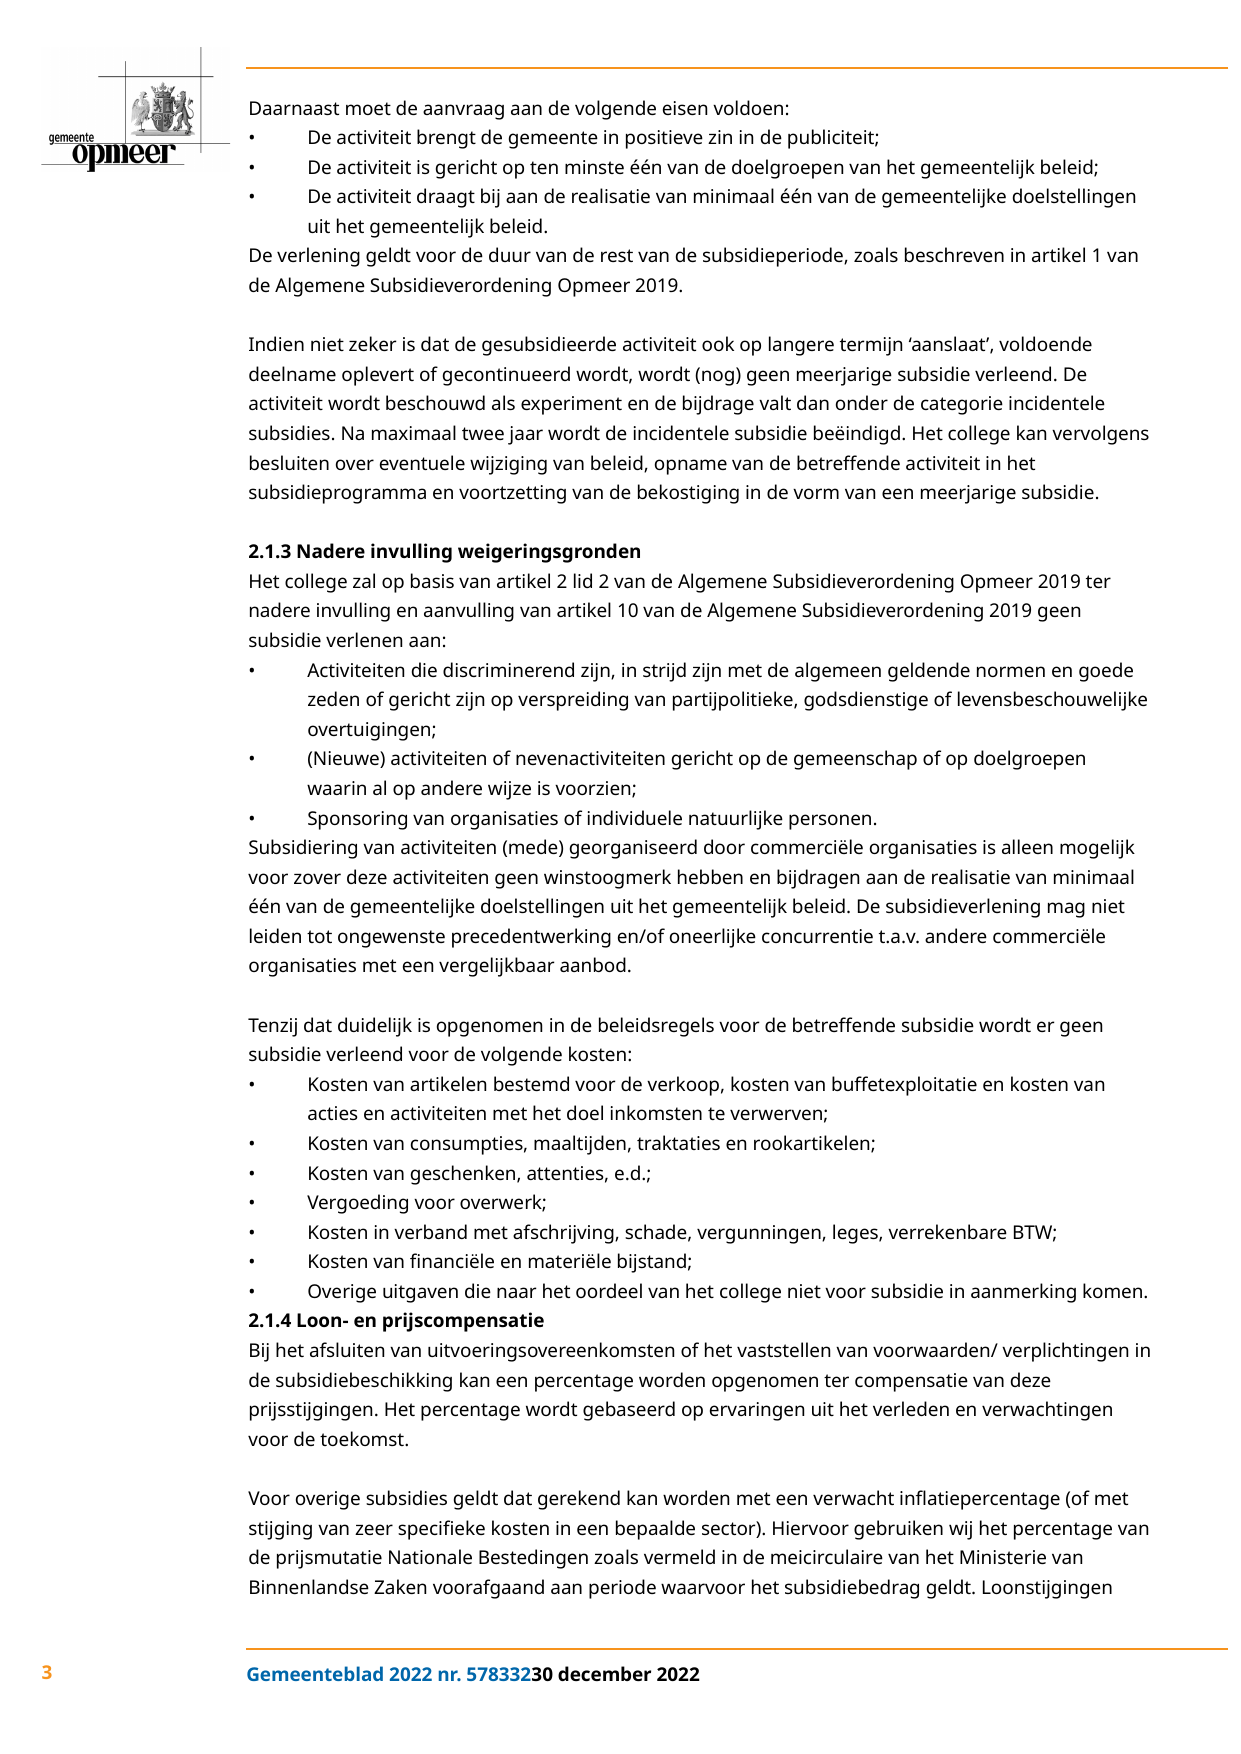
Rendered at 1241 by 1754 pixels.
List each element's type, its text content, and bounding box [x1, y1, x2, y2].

list Kosten in verband met afschrijving, schade, vergunningen, leges, verrekenbare BTW; [248, 1219, 1152, 1245]
text Subsidiering van activiteiten (mede) georganiseerd door commerciële organisaties is alleen mogelijk voor zover deze activiteiten geen winstoogmerk hebben en bijdragen aan de realisatie van minimaal één van de gemeentelijke doelstellingen uit het gemeentelijk beleid. De subsidieverlening mag niet leiden tot ongewenste precedentwerking en/of oneerlijke concurrentie t.a.v. andere commerciële organisaties met een vergelijkbaar aanbod. [248, 834, 1152, 978]
list Activiteiten die discriminerend zijn, in strijd zijn met de algemeen geldende normen en goede zeden of gericht zijn op verspreiding van partijpolitieke, godsdienstige of levensbeschouwelijke overtuigingen; [248, 657, 1152, 742]
picture [41, 47, 231, 172]
list Sponsoring van organisaties of individuele natuurlijke personen. [248, 805, 1152, 831]
list De activiteit draagt bij aan de realisatie van minimaal één van de gemeentelijke doelstellingen uit het gemeentelijk beleid. [248, 183, 1152, 239]
text 2.1.4 Loon- en prijscompensatie [248, 1308, 1152, 1333]
text Bij het afsluiten van uitvoeringsovereenkomsten of het vaststellen van voorwaarden/ verplichtingen in de subsidiebeschikking kan een percentage worden opgenomen ter compensatie van deze prijsstijgingen. Het percentage wordt gebaseerd op ervaringen uit het verleden en verwachtingen voor de toekomst. [248, 1337, 1152, 1452]
list Kosten van artikelen bestemd voor de verkoop, kosten van buffetexploitatie en kosten van acties en activiteiten met het doel inkomsten te verwerven; [248, 1071, 1152, 1126]
text Indien niet zeker is dat de gesubsidieerde activiteit ook op langere termijn ‘aanslaat’, voldoende deelname oplevert of gecontinueerd wordt, wordt (nog) geen meerjarige subsidie verleend. De activiteit wordt beschouwd als experiment en de bijdrage valt dan onder de categorie incidentele subsidies. Na maximaal twee jaar wordt de incidentele subsidie beëindigd. Het college kan vervolgens besluiten over eventuele wijziging van beleid, opname van de betreffende activiteit in het subsidieprogramma en voortzetting van de bekostiging in de vorm van een meerjarige subsidie. [248, 331, 1152, 505]
text Het college zal op basis van artikel 2 lid 2 van de Algemene Subsidieverordening Opmeer 2019 ter nadere invulling en aanvulling van artikel 10 van de Algemene Subsidieverordening 2019 geen subsidie verlenen aan: [248, 568, 1152, 653]
list Kosten van geschenken, attenties, e.d.; [248, 1160, 1152, 1186]
list Kosten van consumpties, maaltijden, traktaties en rookartikelen; [248, 1130, 1152, 1156]
list Kosten van financiële en materiële bijstand; [248, 1248, 1152, 1274]
list Vergoeding voor overwerk; [248, 1189, 1152, 1215]
text Daarnaast moet de aanvraag aan de volgende eisen voldoen: [248, 95, 1152, 121]
list Overige uitgaven die naar het oordeel van het college niet voor subsidie in aanmerking komen. [248, 1278, 1152, 1304]
text Voor overige subsidies geldt dat gerekend kan worden met een verwacht inflatiepercentage (of met stijging van zeer specifieke kosten in een bepaalde sector). Hiervoor gebruiken wij het percentage van de prijsmutatie Nationale Bestedingen zoals vermeld in de meicirculaire van het Ministerie van Binnenlandse Zaken voorafgaand aan periode waarvoor het subsidiebedrag geldt. Loonstijgingen [248, 1485, 1152, 1600]
list (Nieuwe) activiteiten of nevenactiviteiten gericht op de gemeenschap of op doelgroepen waarin al op andere wijze is voorzien; [248, 746, 1152, 801]
text De verlening geldt voor de duur van de rest van de subsidieperiode, zoals beschreven in artikel 1 van de Algemene Subsidieverordening Opmeer 2019. [248, 243, 1152, 298]
text Tenzij dat duidelijk is opgenomen in de beleidsregels voor de betreffende subsidie wordt er geen subsidie verleend voor de volgende kosten: [248, 1012, 1152, 1067]
list De activiteit is gericht op ten minste één van de doelgroepen van het gemeentelijk beleid; [248, 154, 1152, 180]
list De activiteit brengt de gemeente in positieve zin in de publiciteit; [248, 124, 1152, 150]
text 2.1.3 Nadere invulling weigeringsgronden [248, 538, 1152, 564]
